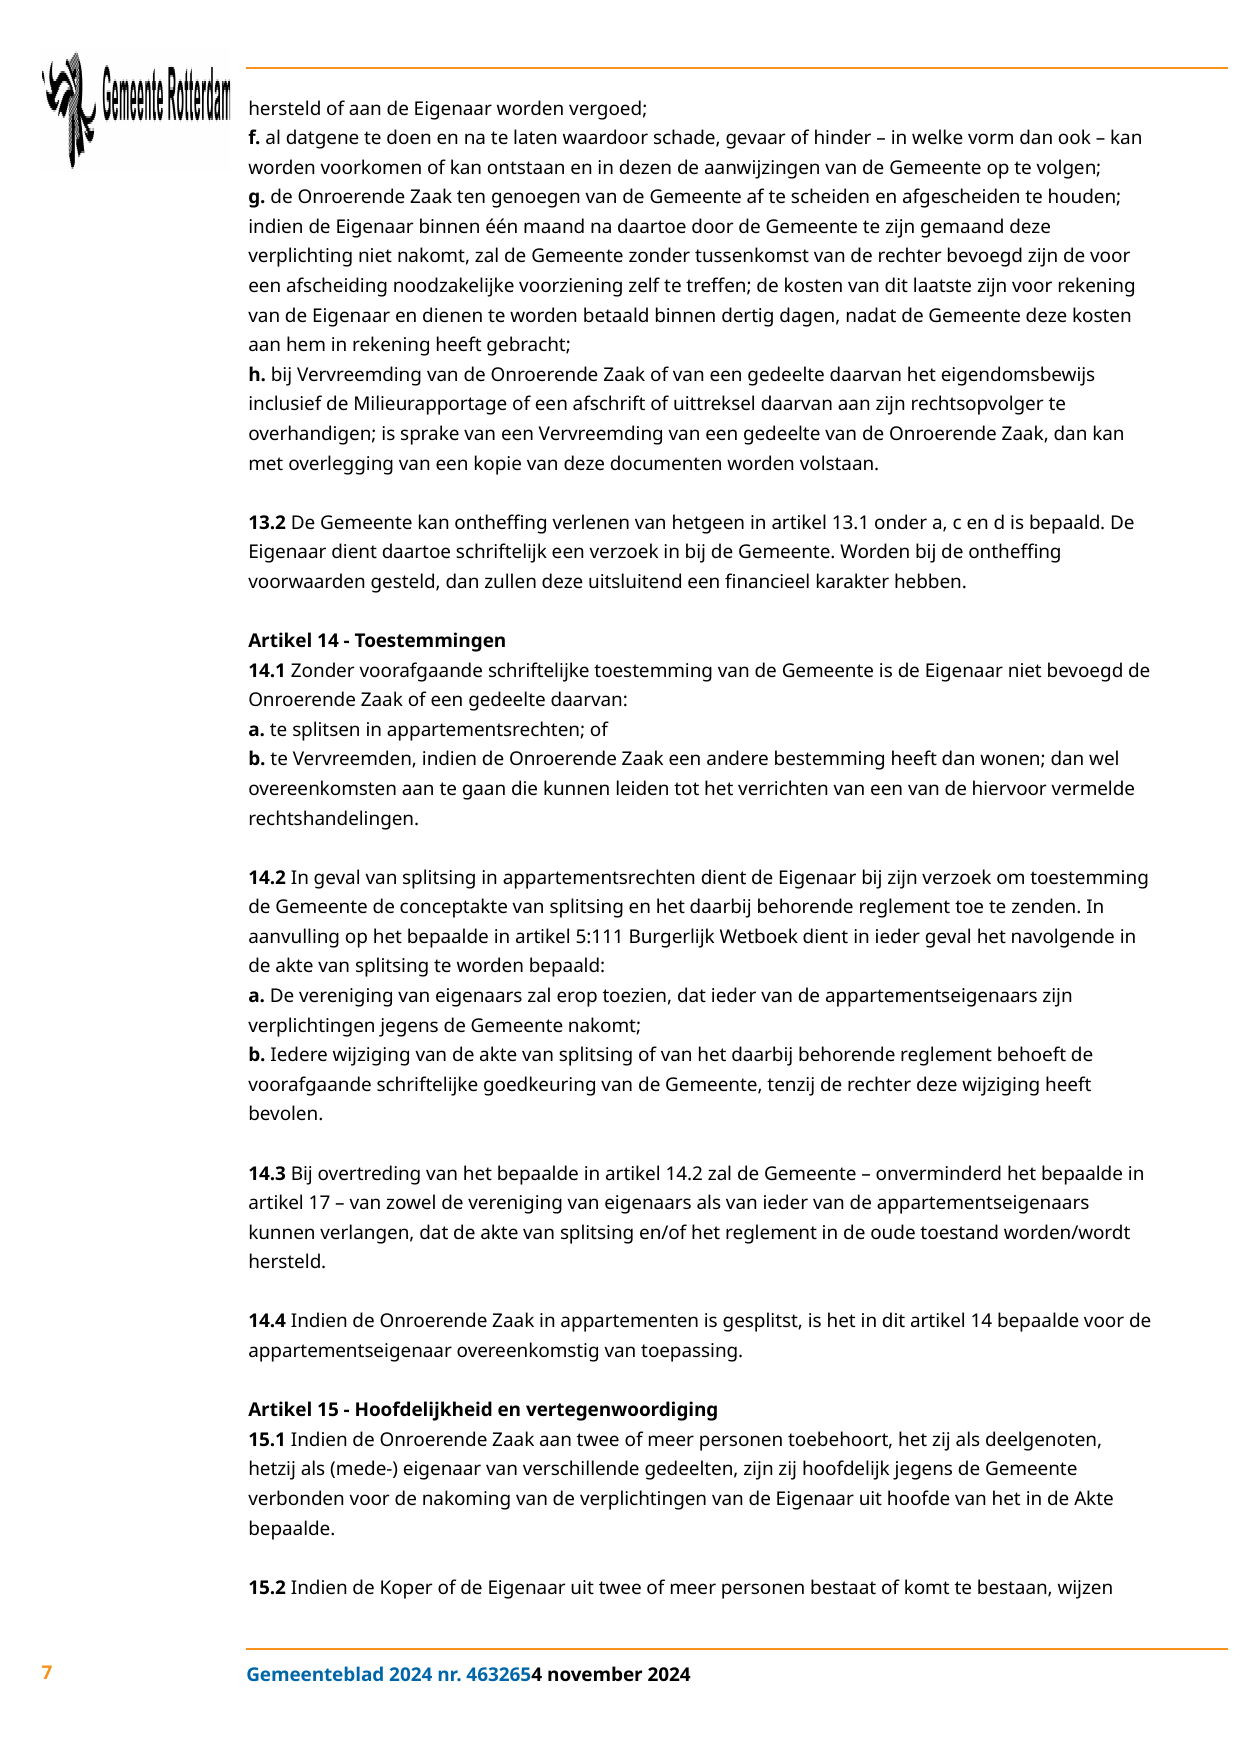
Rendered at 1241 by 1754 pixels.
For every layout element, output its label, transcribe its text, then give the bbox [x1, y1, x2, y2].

text Artikel 14 - Toestemmingen [248, 627, 1152, 653]
text 14.1 Zonder voorafgaande schriftelijke toestemming van de Gemeente is de Eigenaar niet bevoegd de Onroerende Zaak of een gedeelte daarvan: [248, 657, 1152, 712]
text a. te splitsen in appartementsrechten; of [248, 716, 1152, 742]
text g. de Onroerende Zaak ten genoegen van de Gemeente af te scheiden en afgescheiden te houden; indien de Eigenaar binnen één maand na daartoe door de Gemeente te zijn gemaand deze verplichting niet nakomt, zal de Gemeente zonder tussenkomst van de rechter bevoegd zijn de voor een afscheiding noodzakelijke voorziening zelf te treffen; de kosten van dit laatste zijn voor rekening van de Eigenaar en dienen te worden betaald binnen dertig dagen, nadat de Gemeente deze kosten aan hem in rekening heeft gebracht; [248, 183, 1152, 357]
text 14.3 Bij overtreding van het bepaalde in artikel 14.2 zal de Gemeente – onverminderd het bepaalde in artikel 17 – van zowel de vereniging van eigenaars als van ieder van de appartementseigenaars kunnen verlangen, dat de akte van splitsing en/of het reglement in de oude toestand worden/wordt hersteld. [248, 1160, 1152, 1274]
text Artikel 15 - Hoofdelijkheid en vertegenwoordiging [248, 1396, 1152, 1422]
text 15.2 Indien de Koper of de Eigenaar uit twee of meer personen bestaat of komt te bestaan, wijzen [248, 1574, 1152, 1600]
text f. al datgene te doen en na te laten waardoor schade, gevaar of hinder – in welke vorm dan ook – kan worden voorkomen of kan ontstaan en in dezen de aanwijzingen van de Gemeente op te volgen; [248, 124, 1152, 180]
text b. te Vervreemden, indien de Onroerende Zaak een andere bestemming heeft dan wonen; dan wel overeenkomsten aan te gaan die kunnen leiden tot het verrichten van een van de hiervoor vermelde rechtshandelingen. [248, 746, 1152, 831]
picture [41, 47, 231, 172]
text 13.2 De Gemeente kan ontheffing verlenen van hetgeen in artikel 13.1 onder a, c en d is bepaald. De Eigenaar dient daartoe schriftelijk een verzoek in bij de Gemeente. Worden bij de ontheffing voorwaarden gesteld, dan zullen deze uitsluitend een financieel karakter hebben. [248, 509, 1152, 594]
text hersteld of aan de Eigenaar worden vergoed; [248, 95, 1152, 121]
text b. Iedere wijziging van de akte van splitsing of van het daarbij behorende reglement behoeft de voorafgaande schriftelijke goedkeuring van de Gemeente, tenzij de rechter deze wijziging heeft bevolen. [248, 1041, 1152, 1126]
text h. bij Vervreemding van de Onroerende Zaak of van een gedeelte daarvan het eigendomsbewijs inclusief de Milieurapportage of een afschrift of uittreksel daarvan aan zijn rechtsopvolger te overhandigen; is sprake van een Vervreemding van een gedeelte van de Onroerende Zaak, dan kan met overlegging van een kopie van deze documenten worden volstaan. [248, 361, 1152, 476]
text 14.4 Indien de Onroerende Zaak in appartementen is gesplitst, is het in dit artikel 14 bepaalde voor de appartementseigenaar overeenkomstig van toepassing. [248, 1308, 1152, 1363]
text 15.1 Indien de Onroerende Zaak aan twee of meer personen toebehoort, het zij als deelgenoten, hetzij als (mede-) eigenaar van verschillende gedeelten, zijn zij hoofdelijk jegens de Gemeente verbonden voor de nakoming van de verplichtingen van de Eigenaar uit hoofde van het in de Akte bepaalde. [248, 1426, 1152, 1541]
text 14.2 In geval van splitsing in appartementsrechten dient de Eigenaar bij zijn verzoek om toestemming de Gemeente de conceptakte van splitsing en het daarbij behorende reglement toe te zenden. In aanvulling op het bepaalde in artikel 5:111 Burgerlijk Wetboek dient in ieder geval het navolgende in de akte van splitsing te worden bepaald: [248, 864, 1152, 978]
text a. De vereniging van eigenaars zal erop toezien, dat ieder van de appartementseigenaars zijn verplichtingen jegens de Gemeente nakomt; [248, 982, 1152, 1038]
